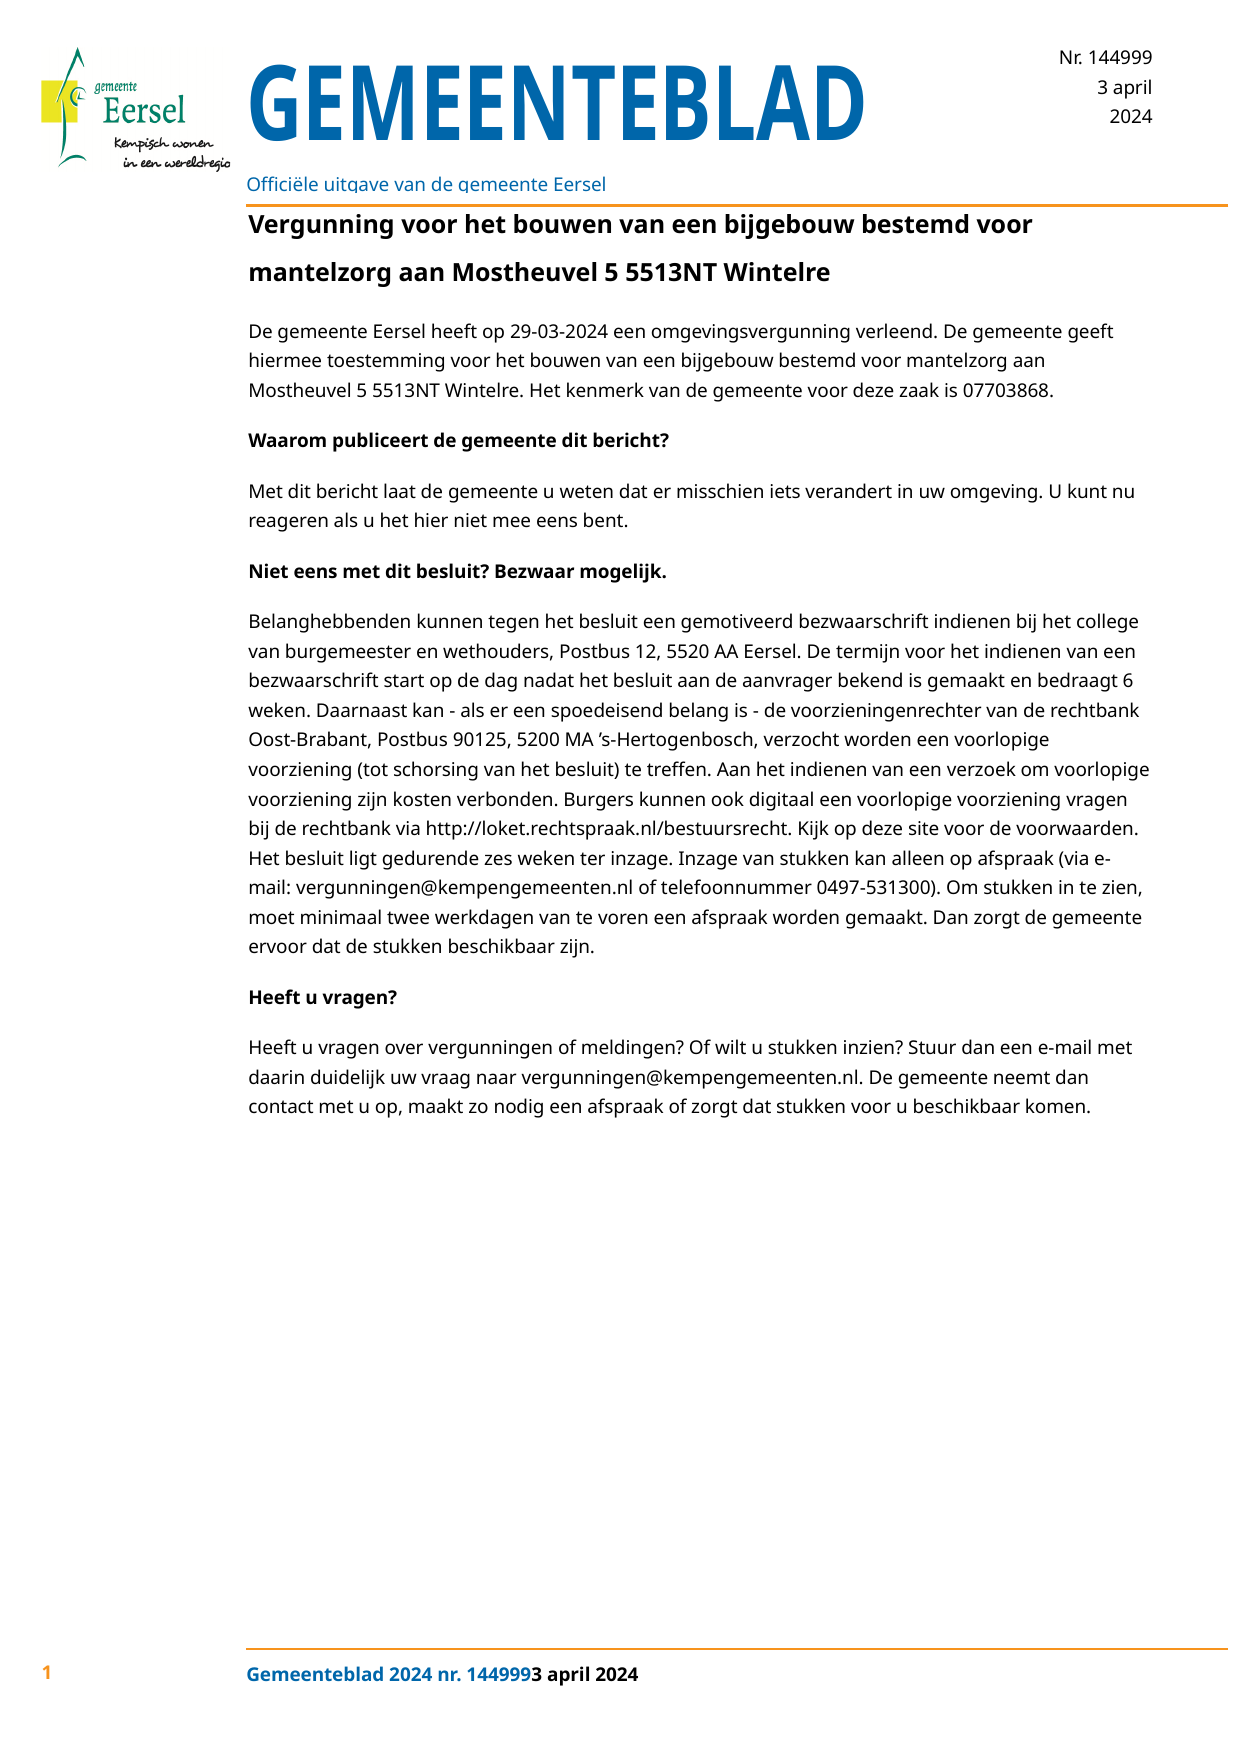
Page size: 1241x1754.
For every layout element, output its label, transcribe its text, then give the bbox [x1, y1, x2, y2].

text Waarom publiceert de gemeente dit bericht? [248, 427, 1152, 453]
text Niet eens met dit besluit? Bezwaar mogelijk. [248, 558, 1152, 584]
text Heeft u vragen? [248, 984, 1152, 1010]
text Heeft u vragen over vergunningen of meldingen? Of wilt u stukken inzien? Stuur dan een e-mail met daarin duidelijk uw vraag naar vergunningen@kempengemeenten.nl. De gemeente neemt dan contact met u op, maakt zo nodig een afspraak of zorgt dat stukken voor u beschikbaar komen. [248, 1034, 1152, 1119]
picture [41, 47, 231, 172]
text Belanghebbenden kunnen tegen het besluit een gemotiveerd bezwaarschrift indienen bij het college van burgemeester en wethouders, Postbus 12, 5520 AA Eersel. De termijn voor het indienen van een bezwaarschrift start op de dag nadat het besluit aan de aanvrager bekend is gemaakt en bedraagt 6 weken. Daarnaast kan - als er een spoedeisend belang is - de voorzieningenrechter van de rechtbank Oost-Brabant, Postbus 90125, 5200 MA ’s-Hertogenbosch, verzocht worden een voorlopige voorziening (tot schorsing van het besluit) te treffen. Aan het indienen van een verzoek om voorlopige voorziening zijn kosten verbonden. Burgers kunnen ook digitaal een voorlopige voorziening vragen bij de rechtbank via http://loket.rechtspraak.nl/bestuursrecht. Kijk op deze site voor de voorwaarden. Het besluit ligt gedurende zes weken ter inzage. Inzage van stukken kan alleen op afspraak (via e-mail: vergunningen@kempengemeenten.nl of telefoonnummer 0497-531300). Om stukken in te zien, moet minimaal twee werkdagen van te voren een afspraak worden gemaakt. Dan zorgt de gemeente ervoor dat de stukken beschikbaar zijn. [248, 608, 1152, 959]
text De gemeente Eersel heeft op 29-03-2024 een omgevingsvergunning verleend. De gemeente geeft hiermee toestemming voor het bouwen van een bijgebouw bestemd voor mantelzorg aan Mostheuvel 5 5513NT Wintelre. Het kenmerk van de gemeente voor deze zaak is 07703868. [248, 318, 1152, 403]
text Vergunning voor het bouwen van een bijgebouw bestemd voor mantelzorg aan Mostheuvel 5 5513NT Wintelre [248, 207, 1152, 288]
text Met dit bericht laat de gemeente u weten dat er misschien iets verandert in uw omgeving. U kunt nu reageren als u het hier niet mee eens bent. [248, 478, 1152, 533]
